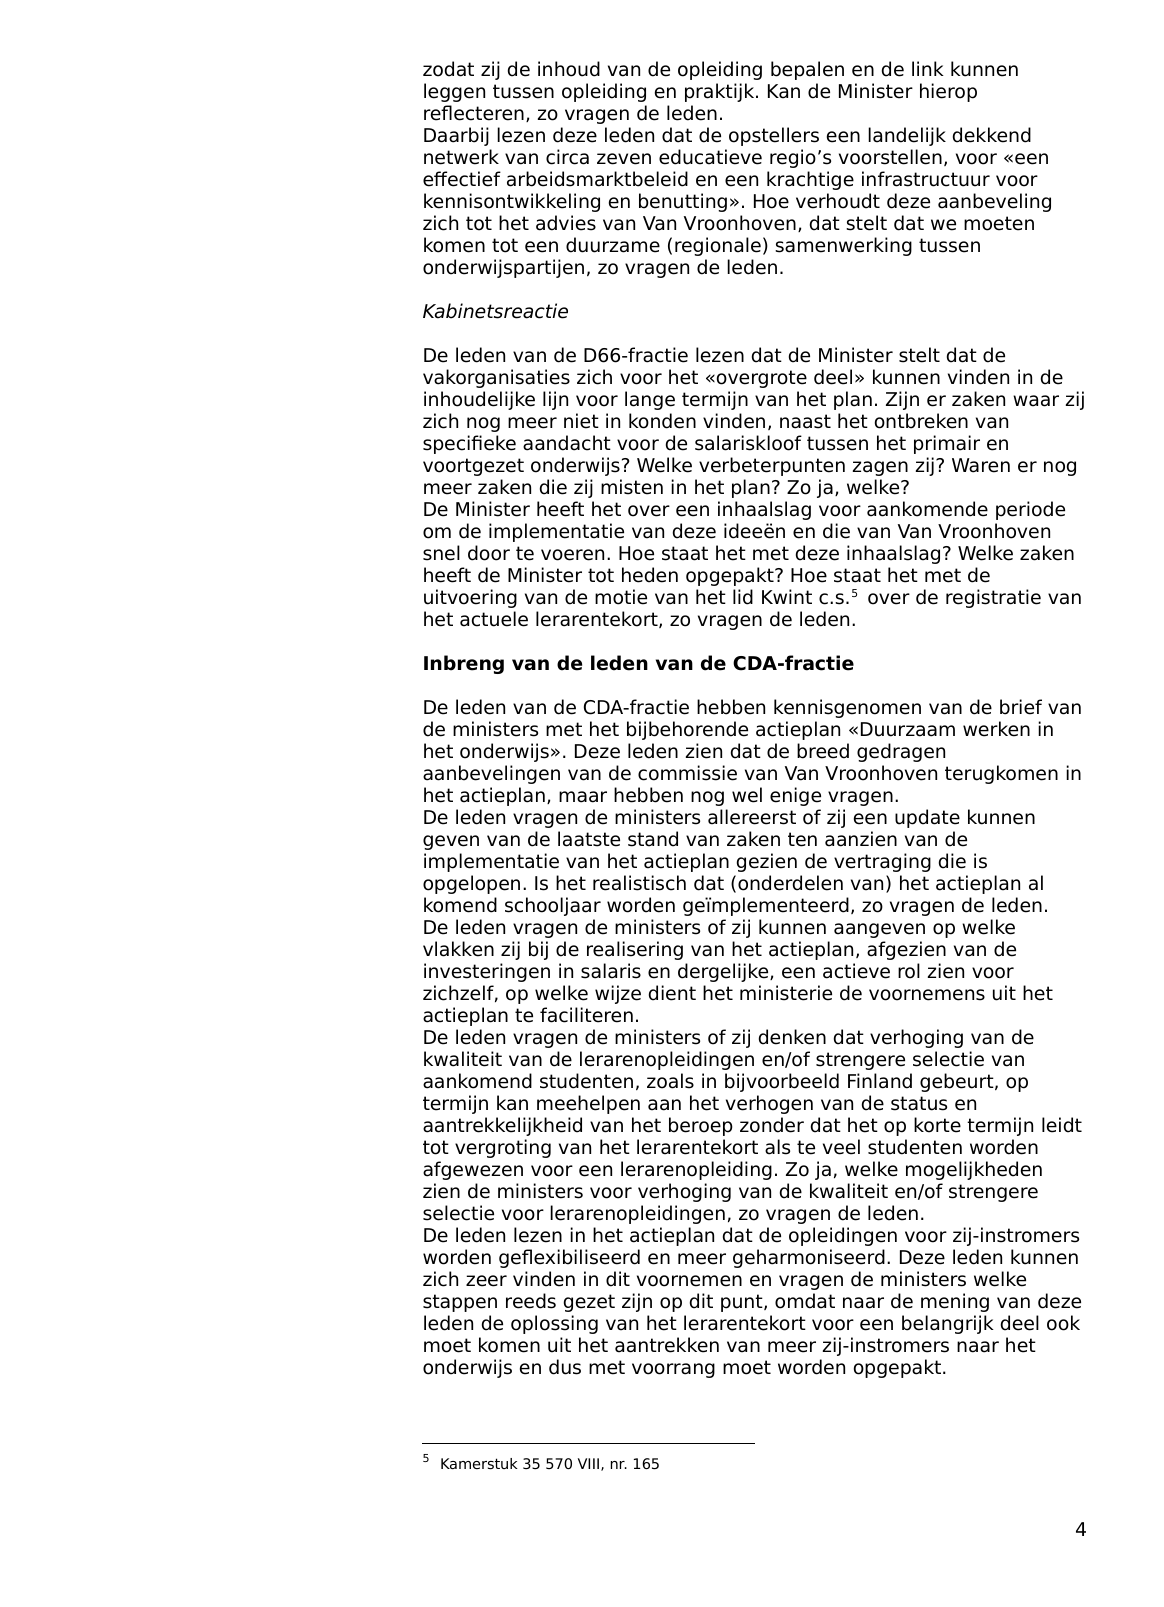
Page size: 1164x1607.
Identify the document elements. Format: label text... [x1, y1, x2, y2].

text zodat zij de inhoud van de opleiding bepalen en de link kunnen leggen tussen opleiding en praktijk. Kan de Minister hierop reflecteren, zo vragen de leden. [422, 59, 1087, 125]
text De Minister heeft het over een inhaalslag voor aankomende periode om de implementatie van deze ideeën en die van Van Vroonhoven snel door te voeren. Hoe staat het met deze inhaalslag? Welke zaken heeft de Minister tot heden opgepakt? Hoe staat het met de uitvoering van de motie van het lid Kwint c.s. over de registratie van het actuele lerarentekort, zo vragen de leden. [422, 499, 1087, 631]
text De leden vragen de ministers of zij denken dat verhoging van de kwaliteit van de lerarenopleidingen en/of strengere selectie van aankomend studenten, zoals in bijvoorbeeld Finland gebeurt, op termijn kan meehelpen aan het verhogen van de status en aantrekkelijkheid van het beroep zonder dat het op korte termijn leidt tot vergroting van het lerarentekort als te veel studenten worden afgewezen voor een lerarenopleiding. Zo ja, welke mogelijkheden zien de ministers voor verhoging van de kwaliteit en/of strengere selectie voor lerarenopleidingen, zo vragen de leden. [422, 1027, 1087, 1225]
text Daarbij lezen deze leden dat de opstellers een landelijk dekkend netwerk van circa zeven educatieve regio’s voorstellen, voor «een effectief arbeidsmarktbeleid en een krachtige infrastructuur voor kennisontwikkeling en benutting». Hoe verhoudt deze aanbeveling zich tot het advies van Van Vroonhoven, dat stelt dat we moeten komen tot een duurzame (regionale) samenwerking tussen onderwijspartijen, zo vragen de leden. [422, 125, 1087, 279]
text De leden lezen in het actieplan dat de opleidingen voor zij-instromers worden geflexibiliseerd en meer geharmoniseerd. Deze leden kunnen zich zeer vinden in dit voornemen en vragen de ministers welke stappen reeds gezet zijn op dit punt, omdat naar de mening van deze leden de oplossing van het lerarentekort voor een belangrijk deel ook moet komen uit het aantrekken van meer zij-instromers naar het onderwijs en dus met voorrang moet worden opgepakt. [422, 1225, 1087, 1379]
subtitle Kabinetsreactie [422, 301, 1087, 323]
text De leden van de D66-fractie lezen dat de Minister stelt dat de vakorganisaties zich voor het «overgrote deel» kunnen vinden in de inhoudelijke lijn voor lange termijn van het plan. Zijn er zaken waar zij zich nog meer niet in konden vinden, naast het ontbreken van specifieke aandacht voor de salariskloof tussen het primair en voortgezet onderwijs? Welke verbeterpunten zagen zij? Waren er nog meer zaken die zij misten in het plan? Zo ja, welke? [422, 345, 1087, 499]
text De leden vragen de ministers allereerst of zij een update kunnen geven van de laatste stand van zaken ten aanzien van de implementatie van het actieplan gezien de vertraging die is opgelopen. Is het realistisch dat (onderdelen van) het actieplan al komend schooljaar worden geïmplementeerd, zo vragen de leden. [422, 807, 1087, 917]
text Kamerstuk 35 570 VIII, nr. 165 [422, 1452, 1087, 1474]
text De leden vragen de ministers of zij kunnen aangeven op welke vlakken zij bij de realisering van het actieplan, afgezien van de investeringen in salaris en dergelijke, een actieve rol zien voor zichzelf, op welke wijze dient het ministerie de voornemens uit het actieplan te faciliteren. [422, 917, 1087, 1027]
subtitle Inbreng van de leden van de CDA-fractie [422, 653, 1087, 675]
text De leden van de CDA-fractie hebben kennisgenomen van de brief van de ministers met het bijbehorende actieplan «Duurzaam werken in het onderwijs». Deze leden zien dat de breed gedragen aanbevelingen van de commissie van Van Vroonhoven terugkomen in het actieplan, maar hebben nog wel enige vragen. [422, 697, 1087, 807]
